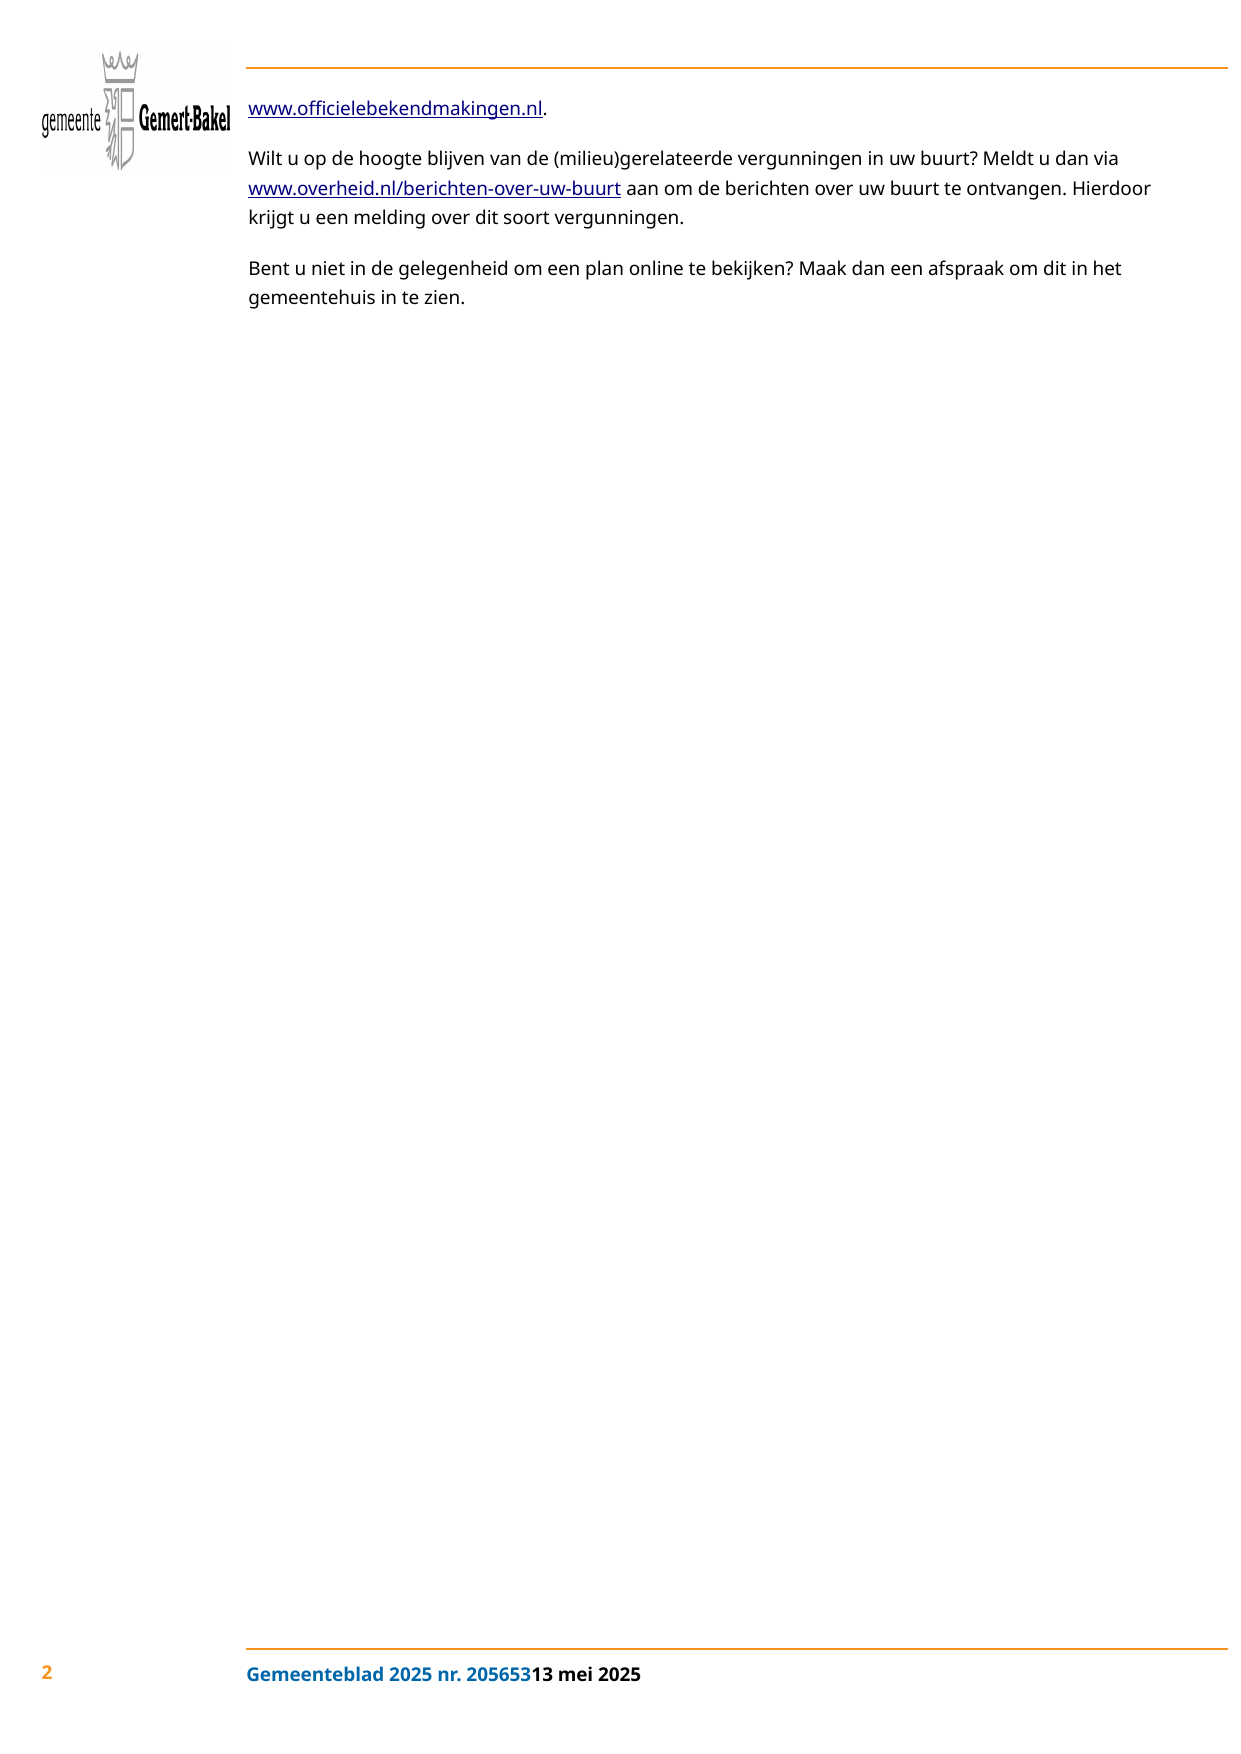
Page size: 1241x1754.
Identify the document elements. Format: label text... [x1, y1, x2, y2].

text Bent u niet in de gelegenheid om een plan online te bekijken? Maak dan een afspraak om dit in het gemeentehuis in te zien. [248, 255, 1152, 310]
text Wilt u op de hoogte blijven van de (milieu)gerelateerde vergunningen in uw buurt? Meldt u dan via www.overheid.nl/berichten-over-uw-buurt aan om de berichten over uw buurt te ontvangen. Hierdoor krijgt u een melding over dit soort vergunningen. [248, 145, 1152, 230]
text www.officielebekendmakingen.nl. [248, 95, 1152, 121]
picture [41, 47, 231, 172]
